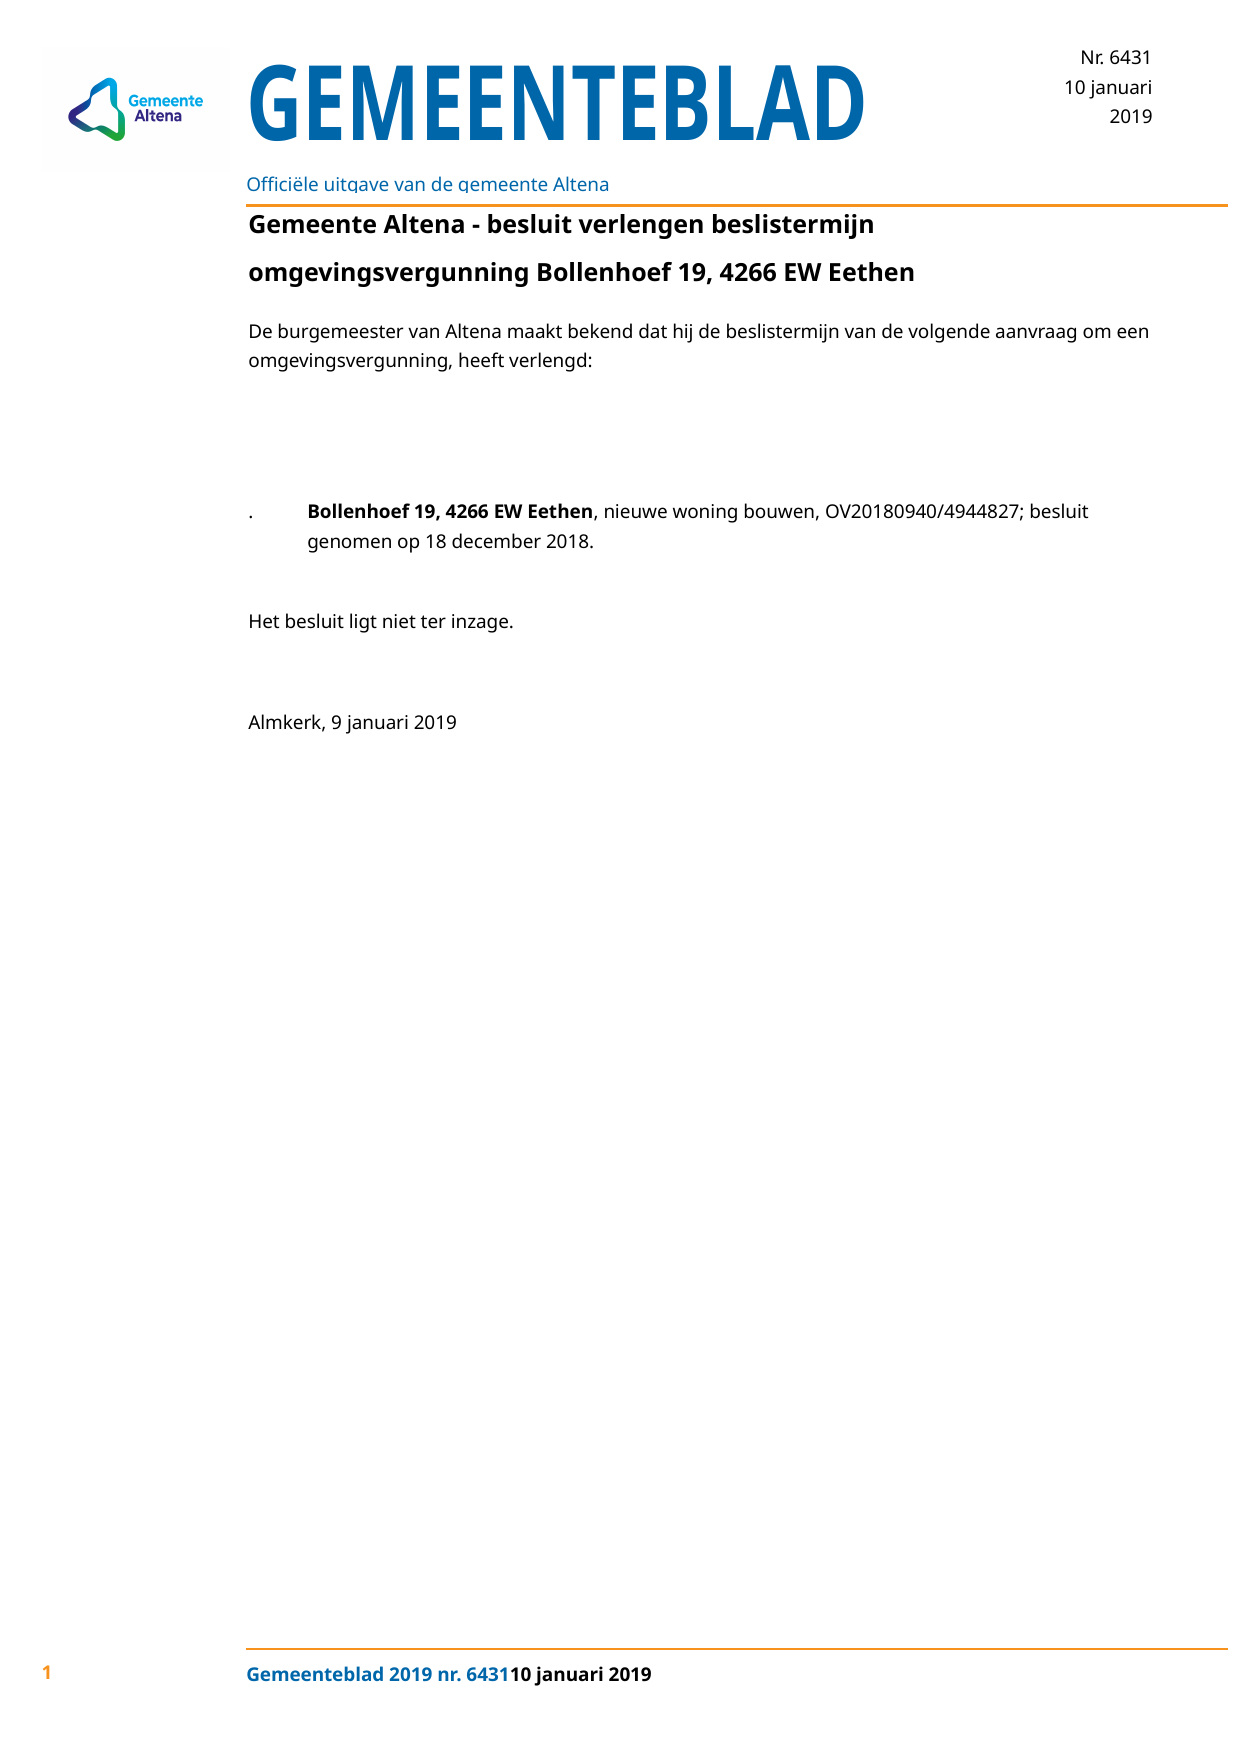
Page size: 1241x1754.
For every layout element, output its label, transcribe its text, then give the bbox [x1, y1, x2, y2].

text Almkerk, 9 januari 2019 [248, 709, 1152, 735]
text Het besluit ligt niet ter inzage. [248, 608, 1152, 634]
text De burgemeester van Altena maakt bekend dat hij de beslistermijn van de volgende aanvraag om een omgevingsvergunning, heeft verlengd: [248, 318, 1152, 373]
picture [41, 47, 231, 172]
list Bollenhoef 19, 4266 EW Eethen, nieuwe woning bouwen, OV20180940/4944827; besluit genomen op 18 december 2018. [248, 499, 1152, 554]
text Gemeente Altena - besluit verlengen beslistermijn omgevingsvergunning Bollenhoef 19, 4266 EW Eethen [248, 207, 1152, 288]
